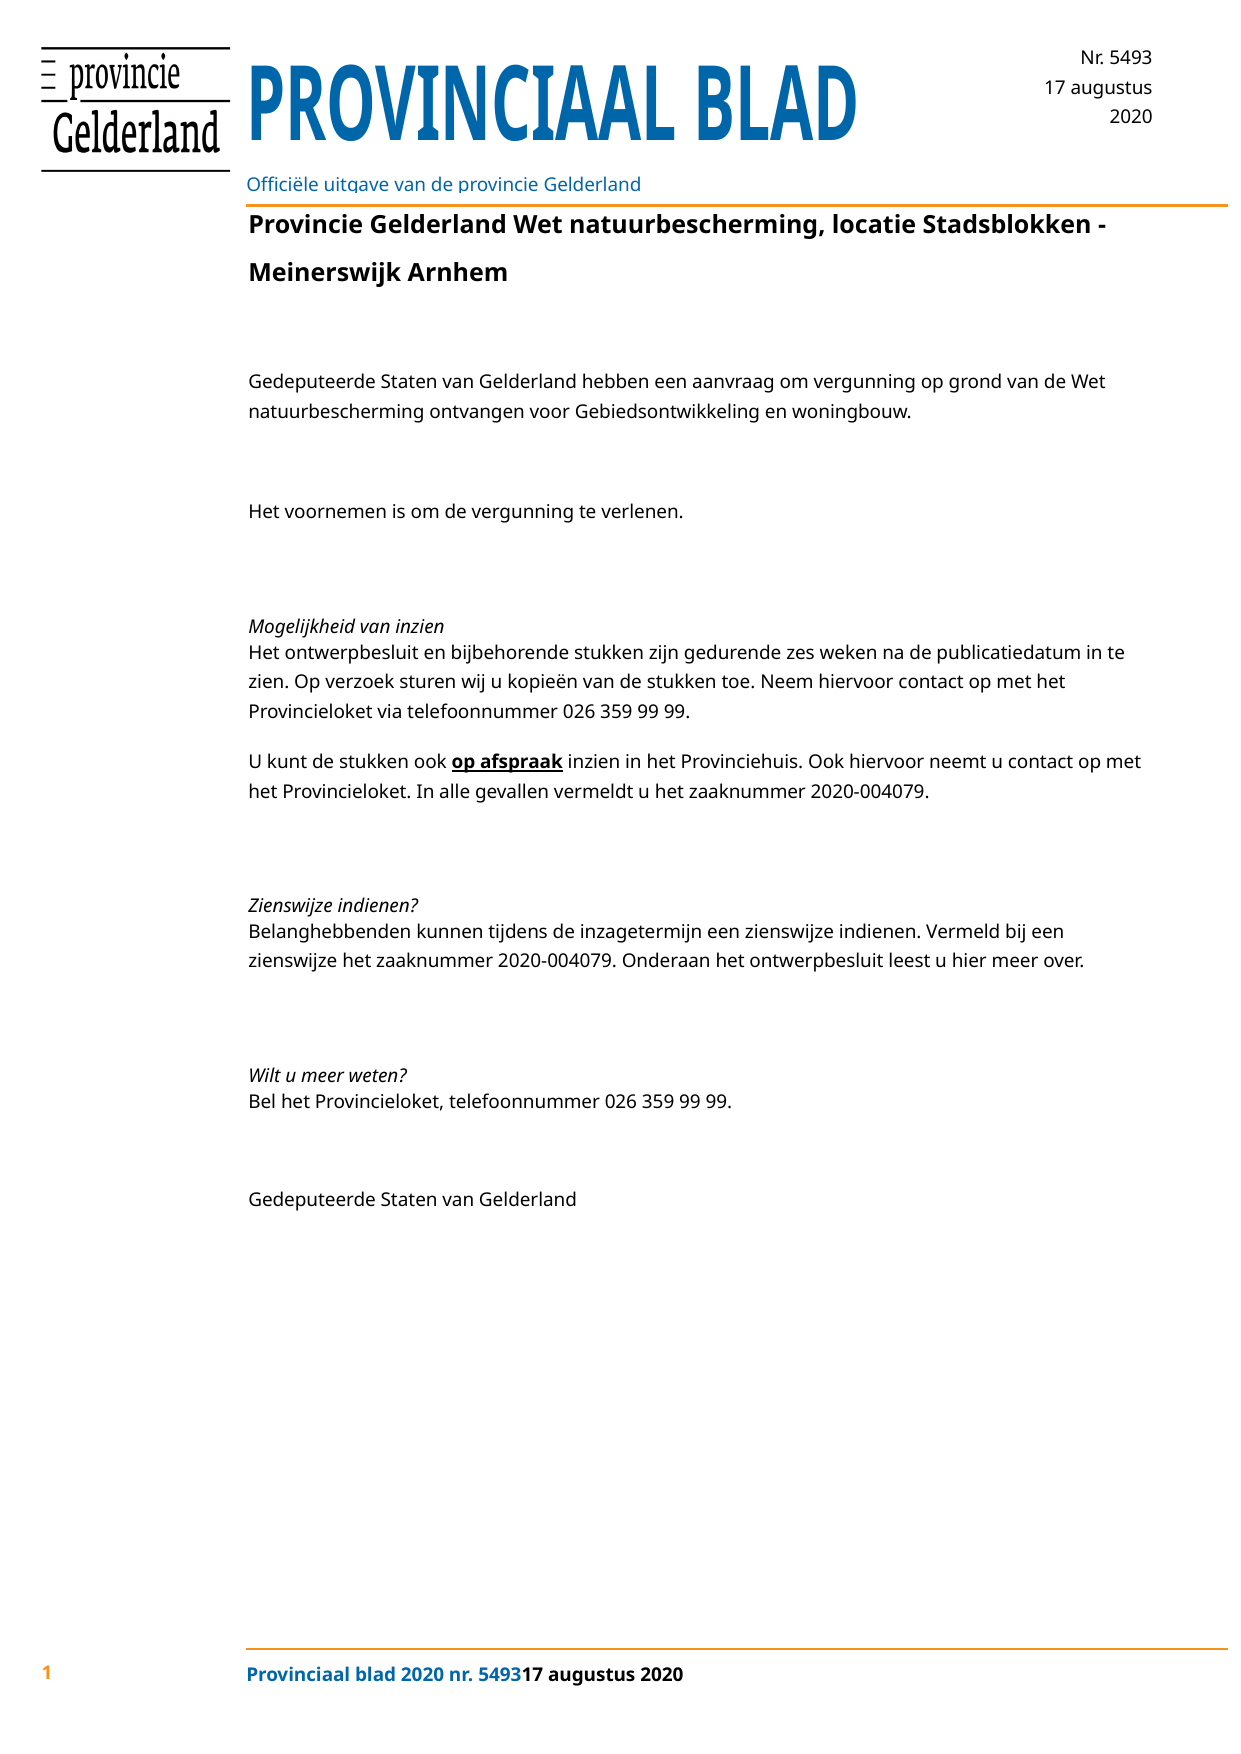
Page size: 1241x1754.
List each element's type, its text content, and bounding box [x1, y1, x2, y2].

text Zienswijze indienen? [248, 892, 1152, 918]
text Gedeputeerde Staten van Gelderland [248, 1186, 1152, 1212]
text Gedeputeerde Staten van Gelderland hebben een aanvraag om vergunning op grond van de Wet natuurbescherming ontvangen voor Gebiedsontwikkeling en woningbouw. [248, 368, 1152, 424]
text Provincie Gelderland Wet natuurbescherming, locatie Stadsblokken - Meinerswijk Arnhem [248, 207, 1152, 288]
text U kunt de stukken ook op afspraak inzien in het Provinciehuis. Ook hiervoor neemt u contact op met het Provincieloket. In alle gevallen vermeldt u het zaaknummer 2020-004079. [248, 748, 1152, 804]
text Mogelijkheid van inzien [248, 613, 1152, 639]
text Het voornemen is om de vergunning te verlenen. [248, 499, 1152, 524]
text Het ontwerpbesluit en bijbehorende stukken zijn gedurende zes weken na de publicatiedatum in te zien. Op verzoek sturen wij u kopieën van de stukken toe. Neem hiervoor contact op met het Provincieloket via telefoonnummer 026 359 99 99. [248, 639, 1152, 724]
text Wilt u meer weten? [248, 1062, 1152, 1088]
text Bel het Provincieloket, telefoonnummer 026 359 99 99. [248, 1088, 1152, 1113]
text Belanghebbenden kunnen tijdens de inzagetermijn een zienswijze indienen. Vermeld bij een zienswijze het zaaknummer 2020-004079. Onderaan het ontwerpbesluit leest u hier meer over. [248, 918, 1152, 973]
picture [41, 47, 231, 172]
